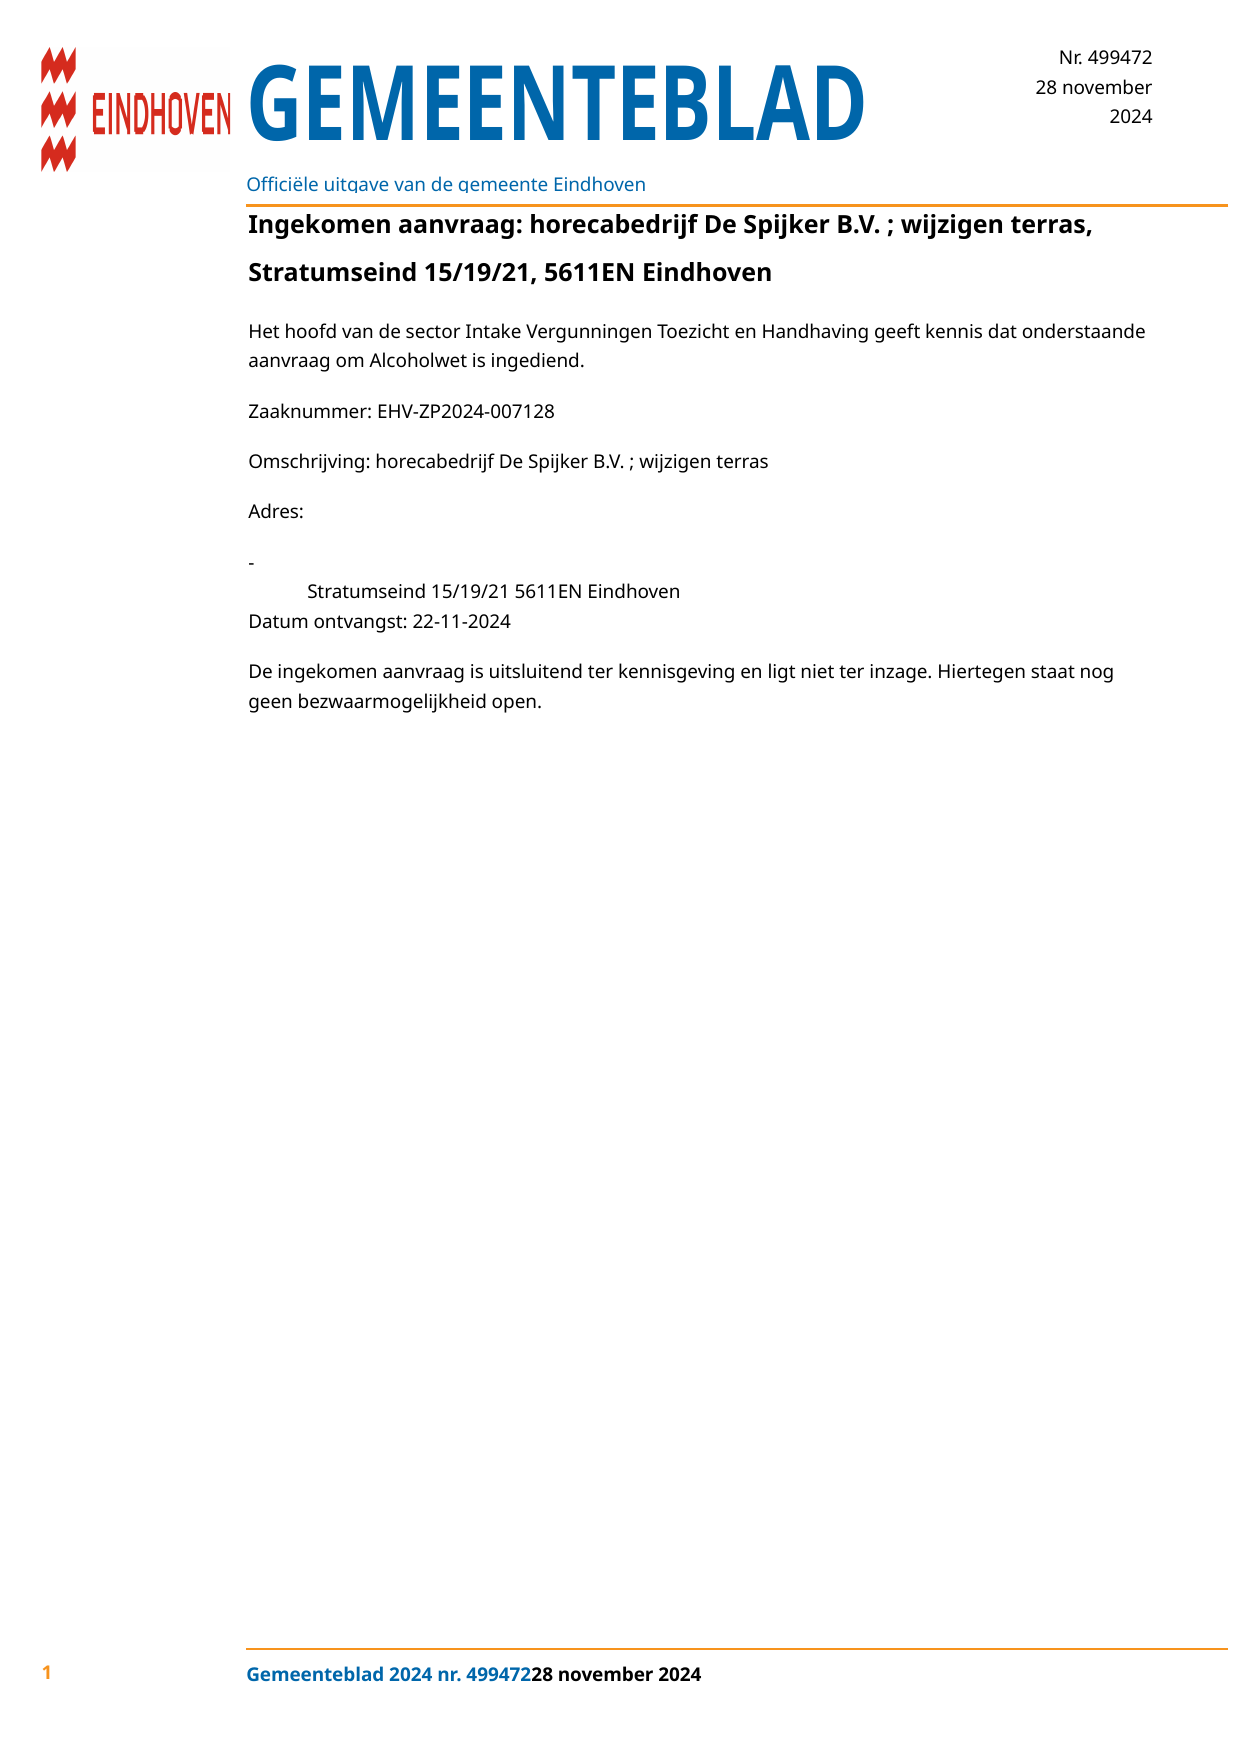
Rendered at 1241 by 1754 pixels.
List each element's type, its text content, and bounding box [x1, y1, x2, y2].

text Adres: [248, 499, 1152, 524]
text Ingekomen aanvraag: horecabedrijf De Spijker B.V. ; wijzigen terras, Stratumseind 15/19/21, 5611EN Eindhoven [248, 207, 1152, 288]
text Het hoofd van de sector Intake Vergunningen Toezicht en Handhaving geeft kennis dat onderstaande aanvraag om Alcoholwet is ingediend. [248, 318, 1152, 373]
list Stratumseind 15/19/21 5611EN Eindhoven [248, 579, 1152, 604]
picture [41, 47, 231, 172]
text Datum ontvangst: 22-11-2024 [248, 608, 1152, 634]
text De ingekomen aanvraag is uitsluitend ter kennisgeving en ligt niet ter inzage. Hiertegen staat nog geen bezwaarmogelijkheid open. [248, 659, 1152, 714]
text Omschrijving: horecabedrijf De Spijker B.V. ; wijzigen terras [248, 448, 1152, 474]
text Zaaknummer: EHV-ZP2024-007128 [248, 398, 1152, 424]
